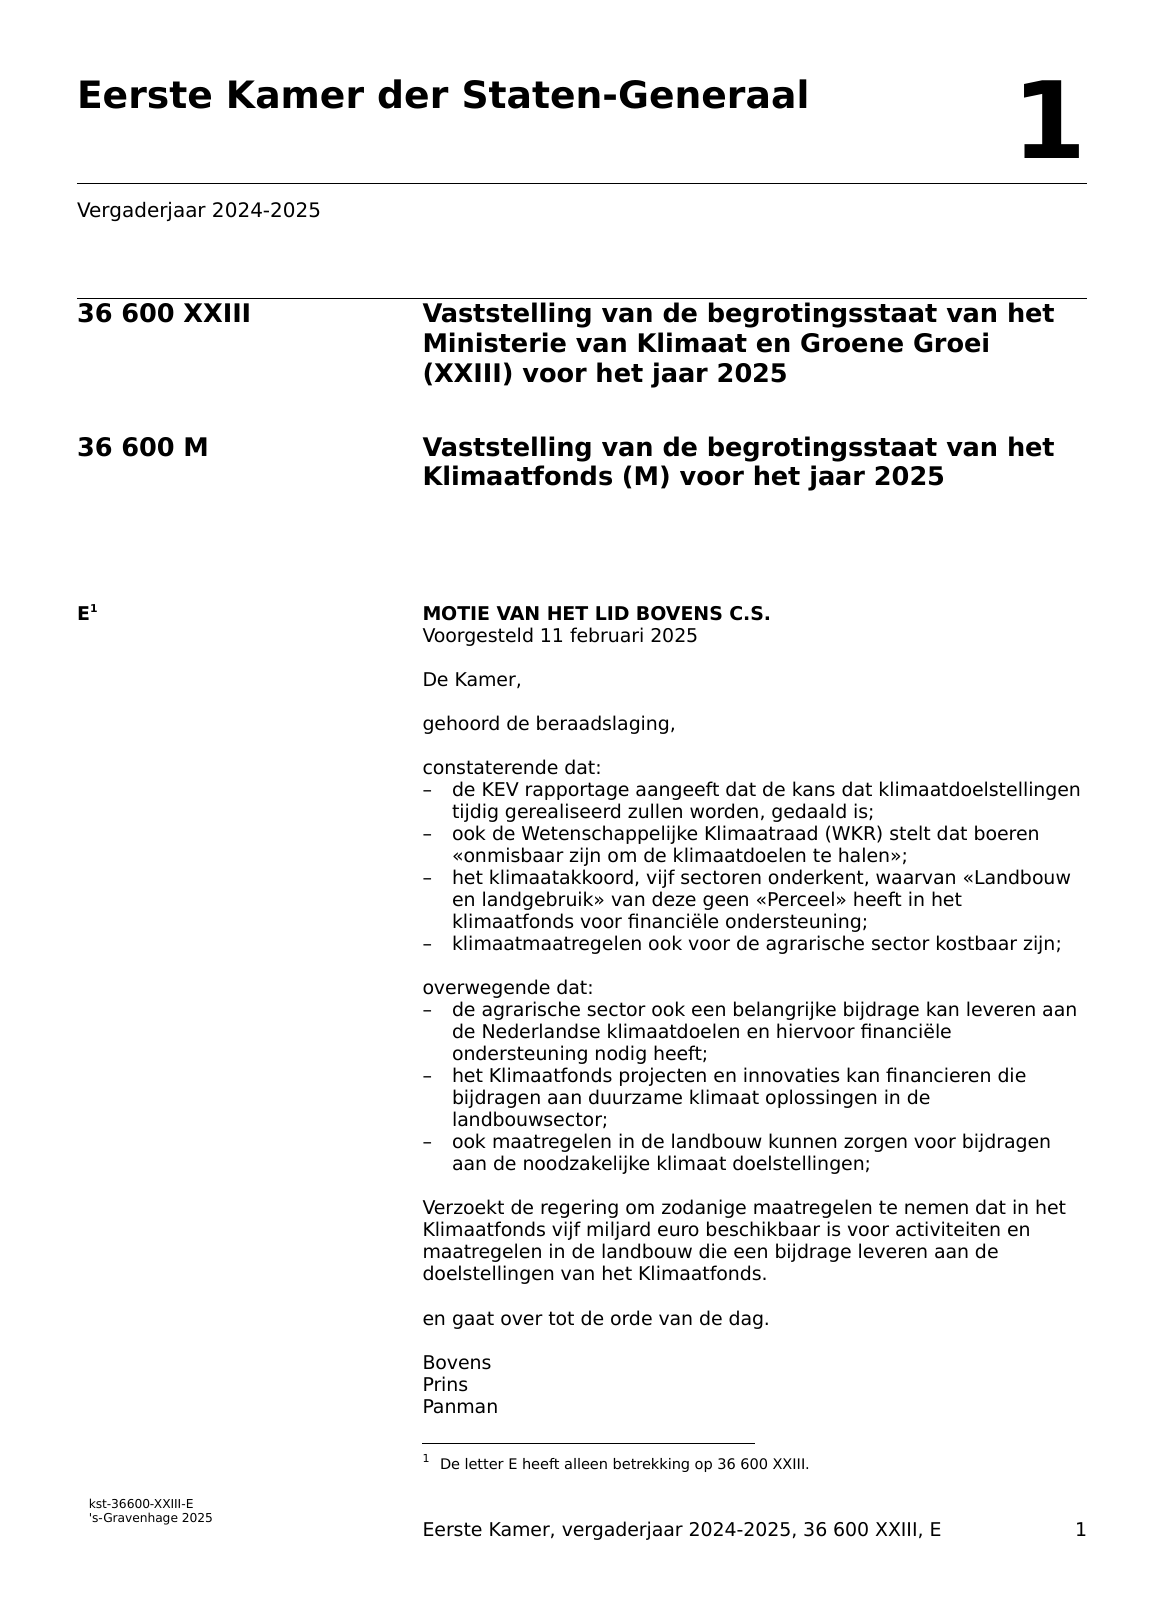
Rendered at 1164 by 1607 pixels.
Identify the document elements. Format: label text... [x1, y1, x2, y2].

text – klimaatmaatregelen ook voor de agrarische sector kostbaar zijn; [422, 933, 1087, 955]
text gehoord de beraadslaging, [422, 713, 1087, 735]
text Prins [422, 1373, 1087, 1396]
text kst-36600-XXIII-E [88, 1497, 323, 1511]
subtitle E MOTIE VAN HET LID BOVENS C.S. [77, 603, 1087, 625]
text Voorgesteld 11 februari 2025 [422, 625, 1087, 647]
text Panman [422, 1396, 1087, 1417]
text en gaat over tot de orde van de dag. [422, 1307, 1087, 1329]
table_header 1 [886, 59, 1087, 183]
table_header Eerste Kamer der Staten-Generaal [77, 59, 886, 183]
text De Kamer, [422, 669, 1087, 691]
text 's-Gravenhage 2025 [88, 1511, 323, 1525]
text overwegende dat: [422, 977, 1087, 999]
text – de agrarische sector ook een belangrijke bijdrage kan leveren aan de Nederlandse klimaatdoelen en hiervoor financiële ondersteuning nodig heeft; [422, 999, 1087, 1065]
text De letter E heeft alleen betrekking op 36 600 XXIII. [422, 1452, 1087, 1474]
text – ook de Wetenschappelijke Klimaatraad (WKR) stelt dat boeren «onmisbaar zijn om de klimaatdoelen te halen»; [422, 823, 1087, 867]
text – ook maatregelen in de landbouw kunnen zorgen voor bijdragen aan de noodzakelijke klimaat doelstellingen; [422, 1131, 1087, 1175]
text – het klimaatakkoord, vijf sectoren onderkent, waarvan «Landbouw en landgebruik» van deze geen «Perceel» heeft in het klimaatfonds voor financiële ondersteuning; [422, 867, 1087, 933]
text – het Klimaatfonds projecten en innovaties kan financieren die bijdragen aan duurzame klimaat oplossingen in de landbouwsector; [422, 1065, 1087, 1131]
subtitle 36 600 M Vaststelling van de begrotingsstaat van het Klimaatfonds (M) voor het jaar 2025 [77, 432, 1087, 492]
table_cell Vergaderjaar 2024-2025 [77, 184, 1087, 298]
text constaterende dat: [422, 757, 1087, 779]
subtitle 36 600 XXIII Vaststelling van de begrotingsstaat van het Ministerie van Klimaat en Groene Groei (XXIII) voor het jaar 2025 [77, 299, 1087, 388]
text Verzoekt de regering om zodanige maatregelen te nemen dat in het Klimaatfonds vijf miljard euro beschikbaar is voor activiteiten en maatregelen in de landbouw die een bijdrage leveren aan de doelstellingen van het Klimaatfonds. [422, 1197, 1087, 1285]
text – de KEV rapportage aangeeft dat de kans dat klimaatdoelstellingen tijdig gerealiseerd zullen worden, gedaald is; [422, 779, 1087, 823]
text Bovens [422, 1352, 1087, 1373]
